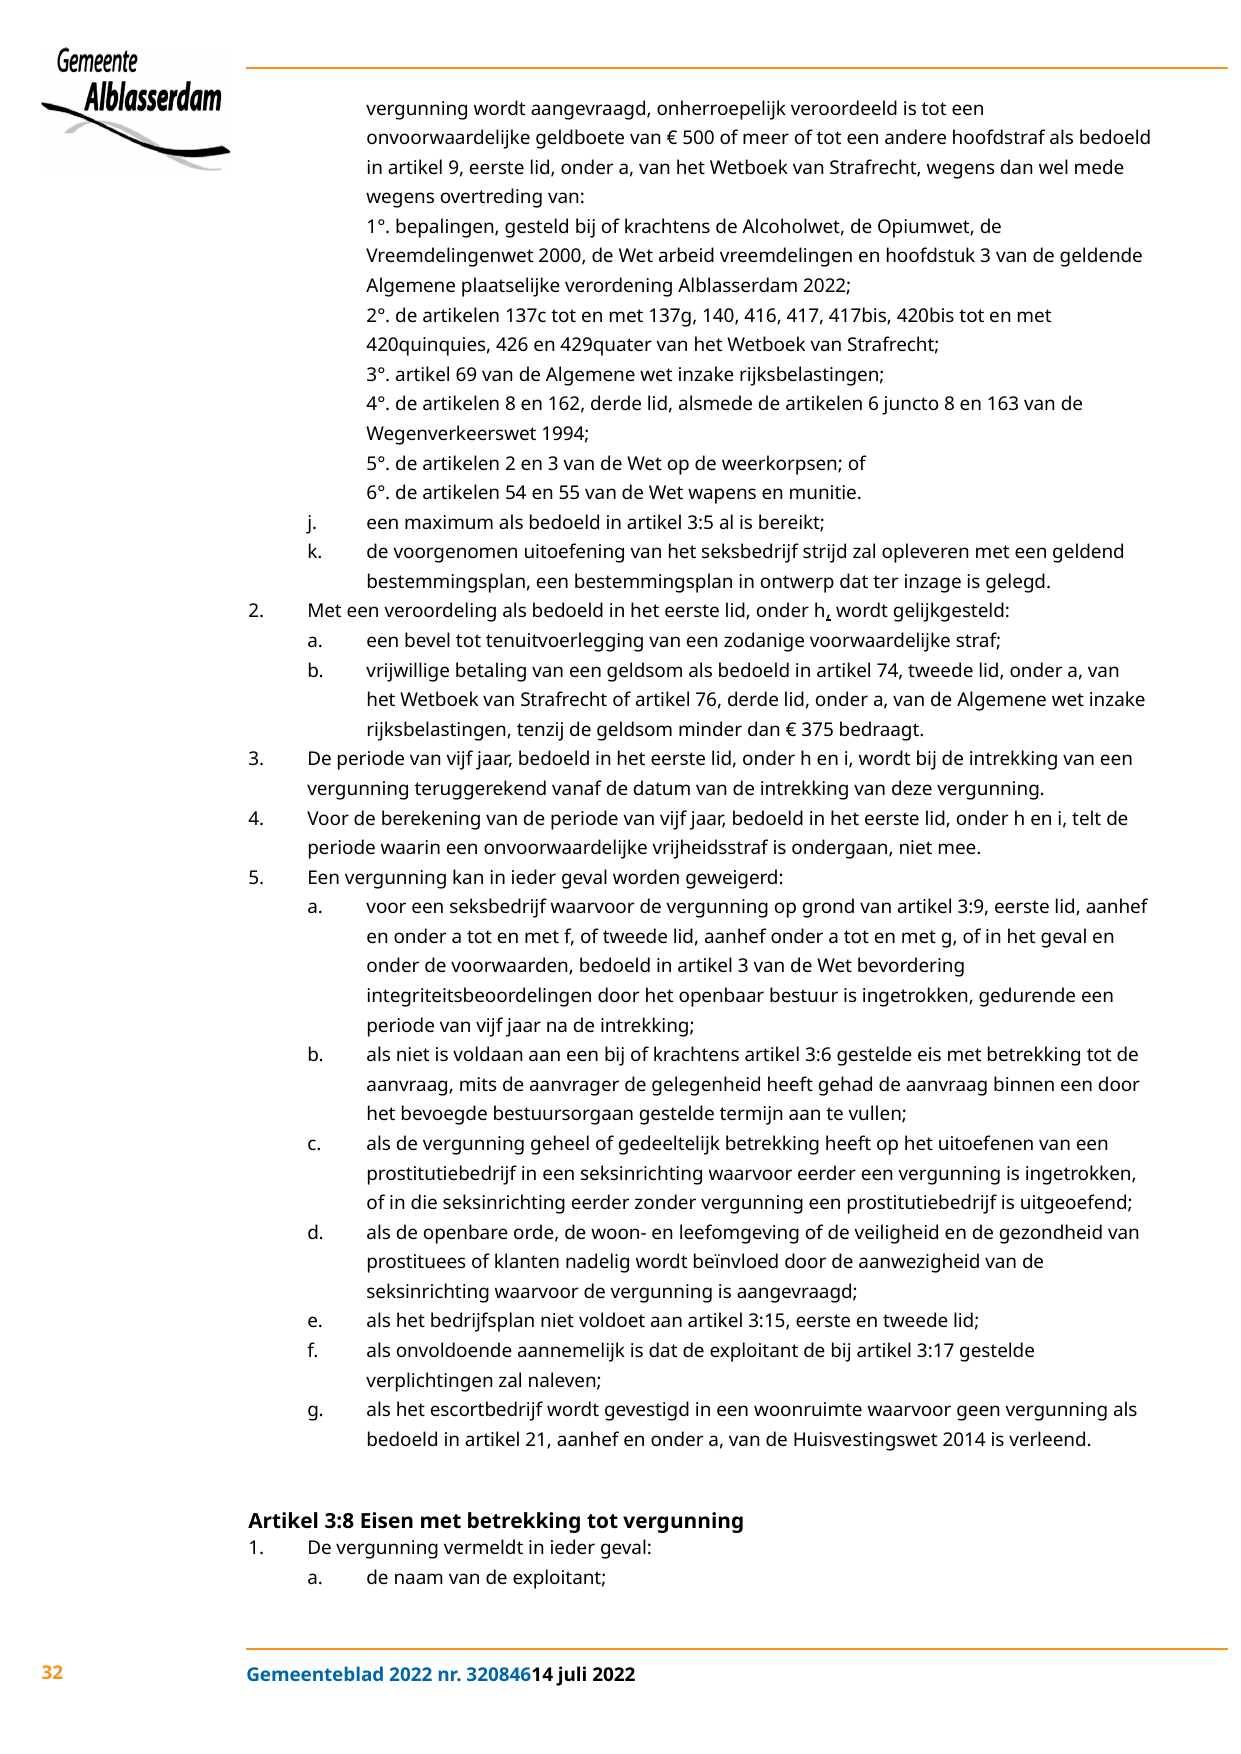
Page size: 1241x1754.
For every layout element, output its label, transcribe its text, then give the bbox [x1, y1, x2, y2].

list als onvoldoende aannemelijk is dat de exploitant de bij artikel 3:17 gestelde verplichtingen zal naleven; [307, 1337, 1152, 1393]
list De vergunning vermeldt in ieder geval: [248, 1534, 1152, 1560]
list als niet is voldaan aan een bij of krachtens artikel 3:6 gestelde eis met betrekking tot de aanvraag, mits de aanvrager de gelegenheid heeft gehad de aanvraag binnen een door het bevoegde bestuursorgaan gestelde termijn aan te vullen; [307, 1041, 1152, 1126]
list als het bedrijfsplan niet voldoet aan artikel 3:15, eerste en tweede lid; [307, 1308, 1152, 1333]
list 1°. bepalingen, gesteld bij of krachtens de Alcoholwet, de Opiumwet, de Vreemdelingenwet 2000, de Wet arbeid vreemdelingen en hoofdstuk 3 van de geldende Algemene plaatselijke verordening Alblasserdam 2022; [307, 213, 1152, 298]
list Een vergunning kan in ieder geval worden geweigerd: [248, 864, 1152, 890]
list Voor de berekening van de periode van vijf jaar, bedoeld in het eerste lid, onder h en i, telt de periode waarin een onvoorwaardelijke vrijheidsstraf is ondergaan, niet mee. [248, 805, 1152, 860]
list voor een seksbedrijf waarvoor de vergunning op grond van artikel 3:9, eerste lid, aanhef en onder a tot en met f, of tweede lid, aanhef onder a tot en met g, of in het geval en onder de voorwaarden, bedoeld in artikel 3 van de Wet bevordering integriteitsbeoordelingen door het openbaar bestuur is ingetrokken, gedurende een periode van vijf jaar na de intrekking; [307, 893, 1152, 1038]
list een maximum als bedoeld in artikel 3:5 al is bereikt; [307, 509, 1152, 535]
list de naam van de exploitant; [307, 1564, 1152, 1590]
picture [41, 47, 231, 172]
list 3°. artikel 69 van de Algemene wet inzake rijksbelastingen; [307, 361, 1152, 387]
list 2°. de artikelen 137c tot en met 137g, 140, 416, 417, 417bis, 420bis tot en met 420quinquies, 426 en 429quater van het Wetboek van Strafrecht; [307, 302, 1152, 357]
list 6°. de artikelen 54 en 55 van de Wet wapens en munitie. [307, 479, 1152, 505]
list een bevel tot tenuitvoerlegging van een zodanige voorwaardelijke straf; [307, 627, 1152, 653]
list als de openbare orde, de woon- en leefomgeving of de veiligheid en de gezondheid van prostituees of klanten nadelig wordt beïnvloed door de aanwezigheid van de seksinrichting waarvoor de vergunning is aangevraagd; [307, 1219, 1152, 1304]
list Met een veroordeling als bedoeld in het eerste lid, onder h, wordt gelijkgesteld: [248, 598, 1152, 623]
list De periode van vijf jaar, bedoeld in het eerste lid, onder h en i, wordt bij de intrekking van een vergunning teruggerekend vanaf de datum van de intrekking van deze vergunning. [248, 746, 1152, 801]
list de voorgenomen uitoefening van het seksbedrijf strijd zal opleveren met een geldend bestemmingsplan, een bestemmingsplan in ontwerp dat ter inzage is gelegd. [307, 538, 1152, 594]
text Artikel 3:8 Eisen met betrekking tot vergunning [248, 1506, 1152, 1534]
list vrijwillige betaling van een geldsom als bedoeld in artikel 74, tweede lid, onder a, van het Wetboek van Strafrecht of artikel 76, derde lid, onder a, van de Algemene wet inzake rijksbelastingen, tenzij de geldsom minder dan € 375 bedraagt. [307, 657, 1152, 742]
list 4°. de artikelen 8 en 162, derde lid, alsmede de artikelen 6 juncto 8 en 163 van de Wegenverkeerswet 1994; [307, 391, 1152, 446]
list 5°. de artikelen 2 en 3 van de Wet op de weerkorpsen; of [307, 450, 1152, 476]
list vergunning wordt aangevraagd, onherroepelijk veroordeeld is tot een onvoorwaardelijke geldboete van € 500 of meer of tot een andere hoofdstraf als bedoeld in artikel 9, eerste lid, onder a, van het Wetboek van Strafrecht, wegens dan wel mede wegens overtreding van: [307, 95, 1152, 209]
list als de vergunning geheel of gedeeltelijk betrekking heeft op het uitoefenen van een prostitutiebedrijf in een seksinrichting waarvoor eerder een vergunning is ingetrokken, of in die seksinrichting eerder zonder vergunning een prostitutiebedrijf is uitgeoefend; [307, 1130, 1152, 1215]
list als het escortbedrijf wordt gevestigd in een woonruimte waarvoor geen vergunning als bedoeld in artikel 21, aanhef en onder a, van de Huisvestingswet 2014 is verleend. [307, 1396, 1152, 1452]
